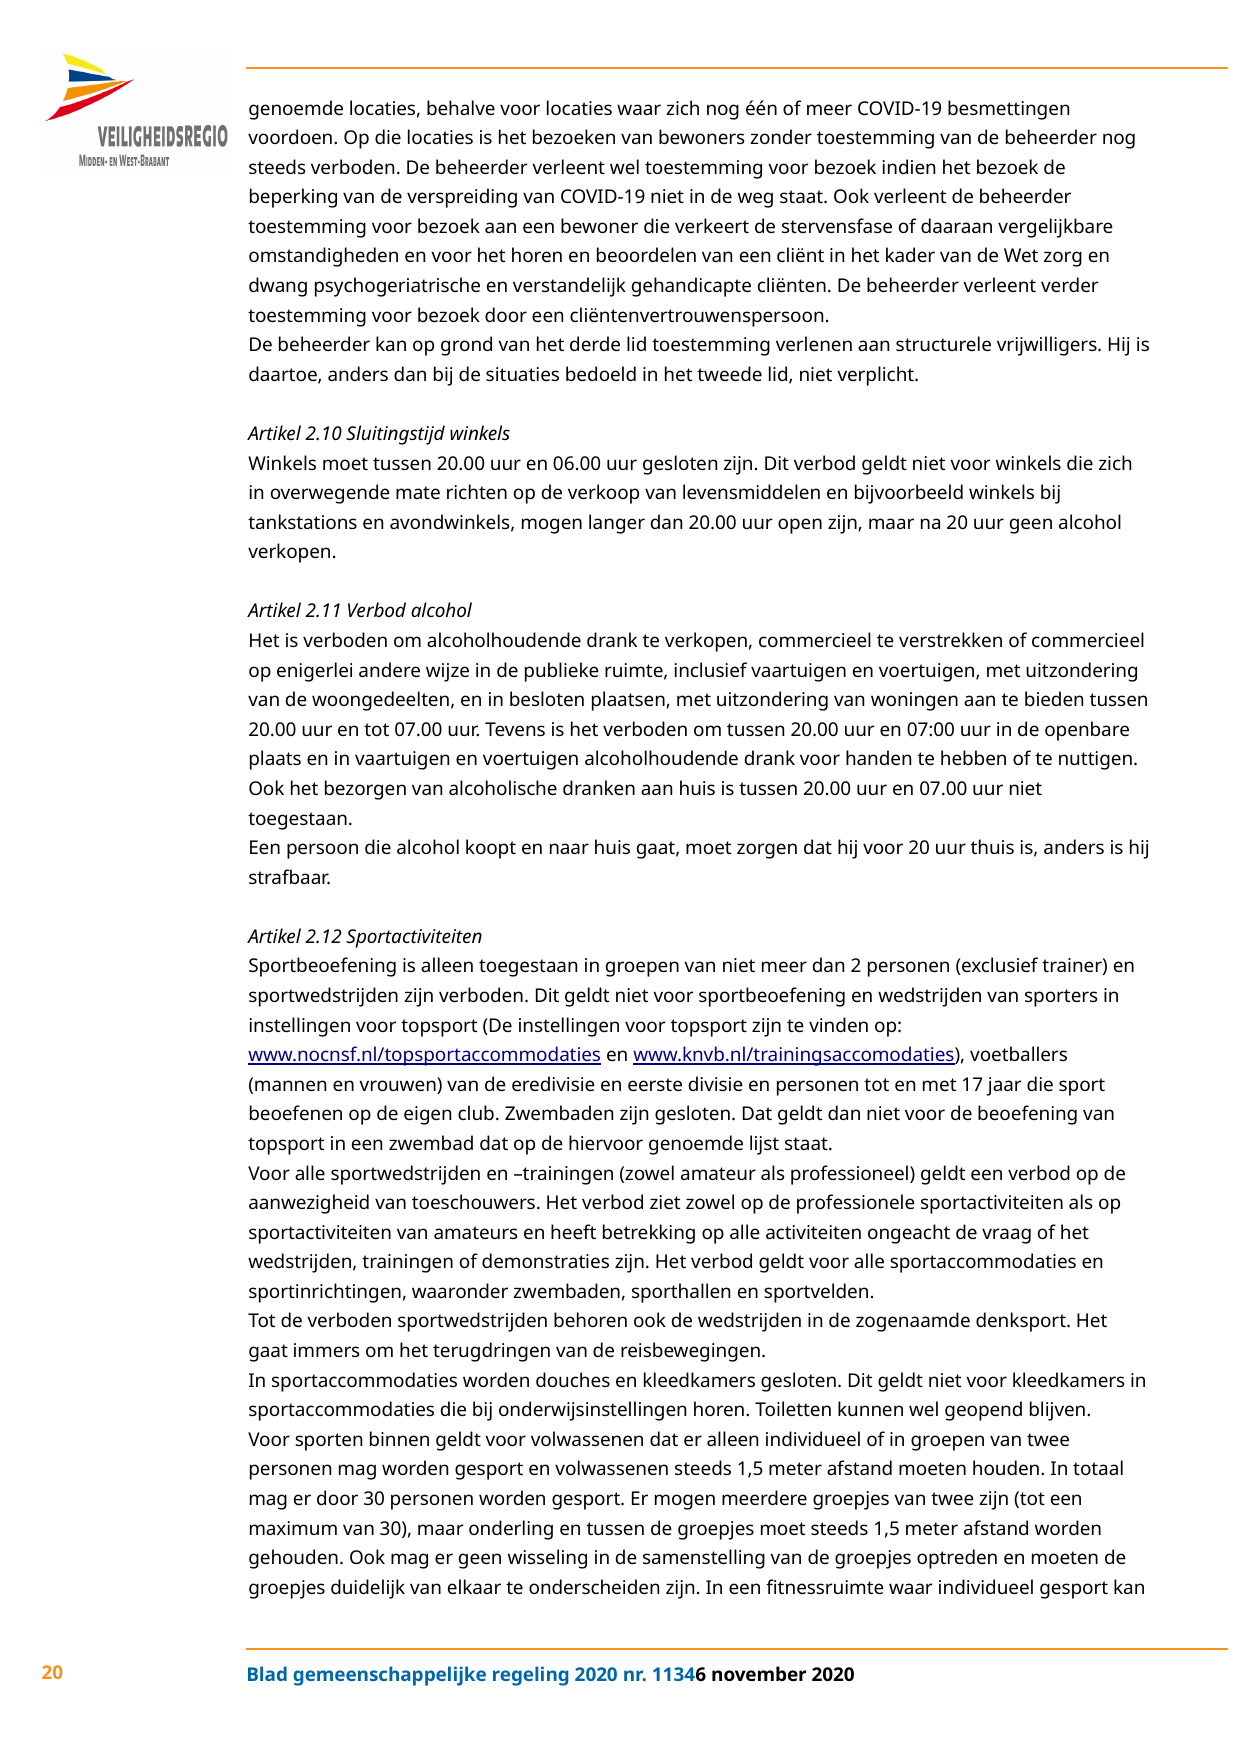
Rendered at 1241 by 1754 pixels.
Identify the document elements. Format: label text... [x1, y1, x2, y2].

text De beheerder kan op grond van het derde lid toestemming verlenen aan structurele vrijwilligers. Hij is daartoe, anders dan bij de situaties bedoeld in het tweede lid, niet verplicht. [248, 331, 1152, 387]
text Artikel 2.12 Sportactiviteiten [248, 923, 1152, 949]
text In sportaccommodaties worden douches en kleedkamers gesloten. Dit geldt niet voor kleedkamers in sportaccommodaties die bij onderwijsinstellingen horen. Toiletten kunnen wel geopend blijven. [248, 1367, 1152, 1422]
text Artikel 2.10 Sluitingstijd winkels [248, 420, 1152, 446]
text Sportbeoefening is alleen toegestaan in groepen van niet meer dan 2 personen (exclusief trainer) en sportwedstrijden zijn verboden. Dit geldt niet voor sportbeoefening en wedstrijden van sporters in instellingen voor topsport (De instellingen voor topsport zijn te vinden op: www.nocnsf.nl/topsportaccommodaties en www.knvb.nl/trainingsaccomodaties), voetballers (mannen en vrouwen) van de eredivisie en eerste divisie en personen tot en met 17 jaar die sport beoefenen op de eigen club. Zwembaden zijn gesloten. Dat geldt dan niet voor de beoefening van topsport in een zwembad dat op de hiervoor genoemde lijst staat. [248, 953, 1152, 1156]
text genoemde locaties, behalve voor locaties waar zich nog één of meer COVID-19 besmettingen voordoen. Op die locaties is het bezoeken van bewoners zonder toestemming van de beheerder nog steeds verboden. De beheerder verleent wel toestemming voor bezoek indien het bezoek de beperking van de verspreiding van COVID-19 niet in de weg staat. Ook verleent de beheerder toestemming voor bezoek aan een bewoner die verkeert de stervensfase of daaraan vergelijkbare omstandigheden en voor het horen en beoordelen van een cliënt in het kader van de Wet zorg en dwang psychogeriatrische en verstandelijk gehandicapte cliënten. De beheerder verleent verder toestemming voor bezoek door een cliëntenvertrouwenspersoon. [248, 95, 1152, 328]
text Artikel 2.11 Verbod alcohol [248, 598, 1152, 623]
text Tot de verboden sportwedstrijden behoren ook de wedstrijden in de zogenaamde denksport. Het gaat immers om het terugdringen van de reisbewegingen. [248, 1308, 1152, 1363]
text Een persoon die alcohol koopt en naar huis gaat, moet zorgen dat hij voor 20 uur thuis is, anders is hij strafbaar. [248, 834, 1152, 890]
picture [41, 47, 231, 172]
text Voor alle sportwedstrijden en –trainingen (zowel amateur als professioneel) geldt een verbod op de aanwezigheid van toeschouwers. Het verbod ziet zowel op de professionele sportactiviteiten als op sportactiviteiten van amateurs en heeft betrekking op alle activiteiten ongeacht de vraag of het wedstrijden, trainingen of demonstraties zijn. Het verbod geldt voor alle sportaccommodaties en sportinrichtingen, waaronder zwembaden, sporthallen en sportvelden. [248, 1160, 1152, 1304]
text Voor sporten binnen geldt voor volwassenen dat er alleen individueel of in groepen van twee personen mag worden gesport en volwassenen steeds 1,5 meter afstand moeten houden. In totaal mag er door 30 personen worden gesport. Er mogen meerdere groepjes van twee zijn (tot een maximum van 30), maar onderling en tussen de groepjes moet steeds 1,5 meter afstand worden gehouden. Ook mag er geen wisseling in de samenstelling van de groepjes optreden en moeten de groepjes duidelijk van elkaar te onderscheiden zijn. In een fitnessruimte waar individueel gesport kan [248, 1426, 1152, 1600]
text Winkels moet tussen 20.00 uur en 06.00 uur gesloten zijn. Dit verbod geldt niet voor winkels die zich in overwegende mate richten op de verkoop van levensmiddelen en bijvoorbeeld winkels bij tankstations en avondwinkels, mogen langer dan 20.00 uur open zijn, maar na 20 uur geen alcohol verkopen. [248, 450, 1152, 564]
text Het is verboden om alcoholhoudende drank te verkopen, commercieel te verstrekken of commercieel op enigerlei andere wijze in de publieke ruimte, inclusief vaartuigen en voertuigen, met uitzondering van de woongedeelten, en in besloten plaatsen, met uitzondering van woningen aan te bieden tussen 20.00 uur en tot 07.00 uur. Tevens is het verboden om tussen 20.00 uur en 07:00 uur in de openbare plaats en in vaartuigen en voertuigen alcoholhoudende drank voor handen te hebben of te nuttigen. Ook het bezorgen van alcoholische dranken aan huis is tussen 20.00 uur en 07.00 uur niet toegestaan. [248, 627, 1152, 831]
